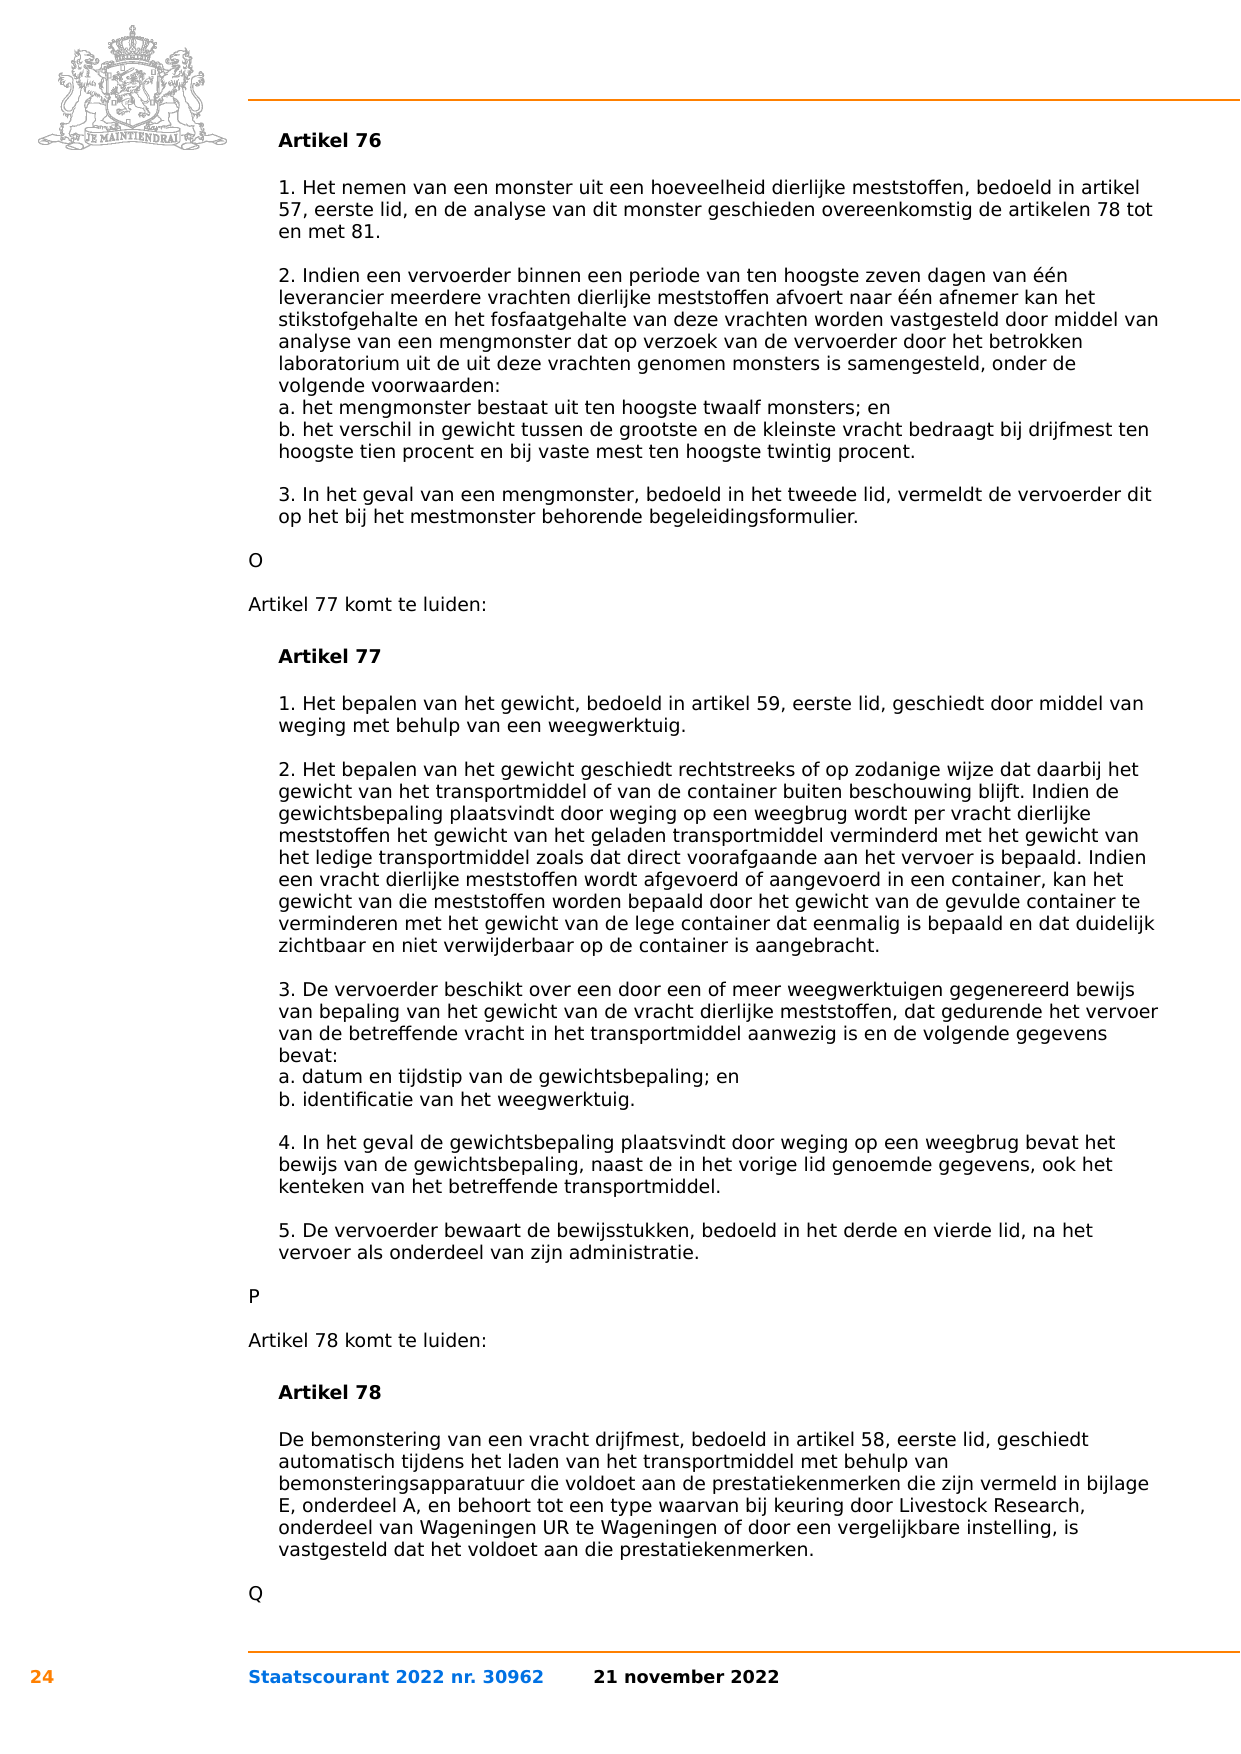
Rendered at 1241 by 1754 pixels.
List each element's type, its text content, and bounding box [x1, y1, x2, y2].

text P [248, 1286, 1163, 1308]
text O [248, 550, 1163, 572]
text Q [248, 1582, 1163, 1604]
text a. datum en tijdstip van de gewichtsbepaling; en [278, 1066, 1163, 1088]
text Artikel 78 komt te luiden: [248, 1330, 1163, 1352]
text Artikel 77 komt te luiden: [248, 594, 1163, 616]
subtitle Artikel 76 [278, 130, 1163, 152]
subtitle Artikel 78 [278, 1382, 1163, 1404]
text 4. In het geval de gewichtsbepaling plaatsvindt door weging op een weegbrug bevat het bewijs van de gewichtsbepaling, naast de in het vorige lid genoemde gegevens, ook het kenteken van het betreffende transportmiddel. [278, 1132, 1163, 1198]
text 2. Indien een vervoerder binnen een periode van ten hoogste zeven dagen van één leverancier meerdere vrachten dierlijke meststoffen afvoert naar één afnemer kan het stikstofgehalte en het fosfaatgehalte van deze vrachten worden vastgesteld door middel van analyse van een mengmonster dat op verzoek van de vervoerder door het betrokken laboratorium uit de uit deze vrachten genomen monsters is samengesteld, onder de volgende voorwaarden: [278, 265, 1163, 397]
text b. het verschil in gewicht tussen de grootste en de kleinste vracht bedraagt bij drijfmest ten hoogste tien procent en bij vaste mest ten hoogste twintig procent. [278, 418, 1163, 462]
text 5. De vervoerder bewaart de bewijsstukken, bedoeld in het derde en vierde lid, na het vervoer als onderdeel van zijn administratie. [278, 1220, 1163, 1264]
text De bemonstering van een vracht drijfmest, bedoeld in artikel 58, eerste lid, geschiedt automatisch tijdens het laden van het transportmiddel met behulp van bemonsteringsapparatuur die voldoet aan de prestatiekenmerken die zijn vermeld in bijlage E, onderdeel A, en behoort tot een type waarvan bij keuring door Livestock Research, onderdeel van Wageningen UR te Wageningen of door een vergelijkbare instelling, is vastgesteld dat het voldoet aan die prestatiekenmerken. [278, 1429, 1163, 1561]
text 3. In het geval van een mengmonster, bedoeld in het tweede lid, vermeldt de vervoerder dit op het bij het mestmonster behorende begeleidingsformulier. [278, 484, 1163, 528]
text 3. De vervoerder beschikt over een door een of meer weegwerktuigen gegenereerd bewijs van bepaling van het gewicht van de vracht dierlijke meststoffen, dat gedurende het vervoer van de betreffende vracht in het transportmiddel aanwezig is en de volgende gegevens bevat: [278, 978, 1163, 1066]
text 1. Het nemen van een monster uit een hoeveelheid dierlijke meststoffen, bedoeld in artikel 57, eerste lid, en de analyse van dit monster geschieden overeenkomstig de artikelen 78 tot en met 81. [278, 177, 1163, 243]
text 1. Het bepalen van het gewicht, bedoeld in artikel 59, eerste lid, geschiedt door middel van weging met behulp van een weegwerktuig. [278, 693, 1163, 737]
text b. identificatie van het weegwerktuig. [278, 1088, 1163, 1110]
subtitle Artikel 77 [278, 646, 1163, 668]
text a. het mengmonster bestaat uit ten hoogste twaalf monsters; en [278, 397, 1163, 418]
picture [38, 25, 227, 150]
text 2. Het bepalen van het gewicht geschiedt rechtstreeks of op zodanige wijze dat daarbij het gewicht van het transportmiddel of van de container buiten beschouwing blijft. Indien de gewichtsbepaling plaatsvindt door weging op een weegbrug wordt per vracht dierlijke meststoffen het gewicht van het geladen transportmiddel verminderd met het gewicht van het ledige transportmiddel zoals dat direct voorafgaande aan het vervoer is bepaald. Indien een vracht dierlijke meststoffen wordt afgevoerd of aangevoerd in een container, kan het gewicht van die meststoffen worden bepaald door het gewicht van de gevulde container te verminderen met het gewicht van de lege container dat eenmalig is bepaald en dat duidelijk zichtbaar en niet verwijderbaar op de container is aangebracht. [278, 759, 1163, 957]
